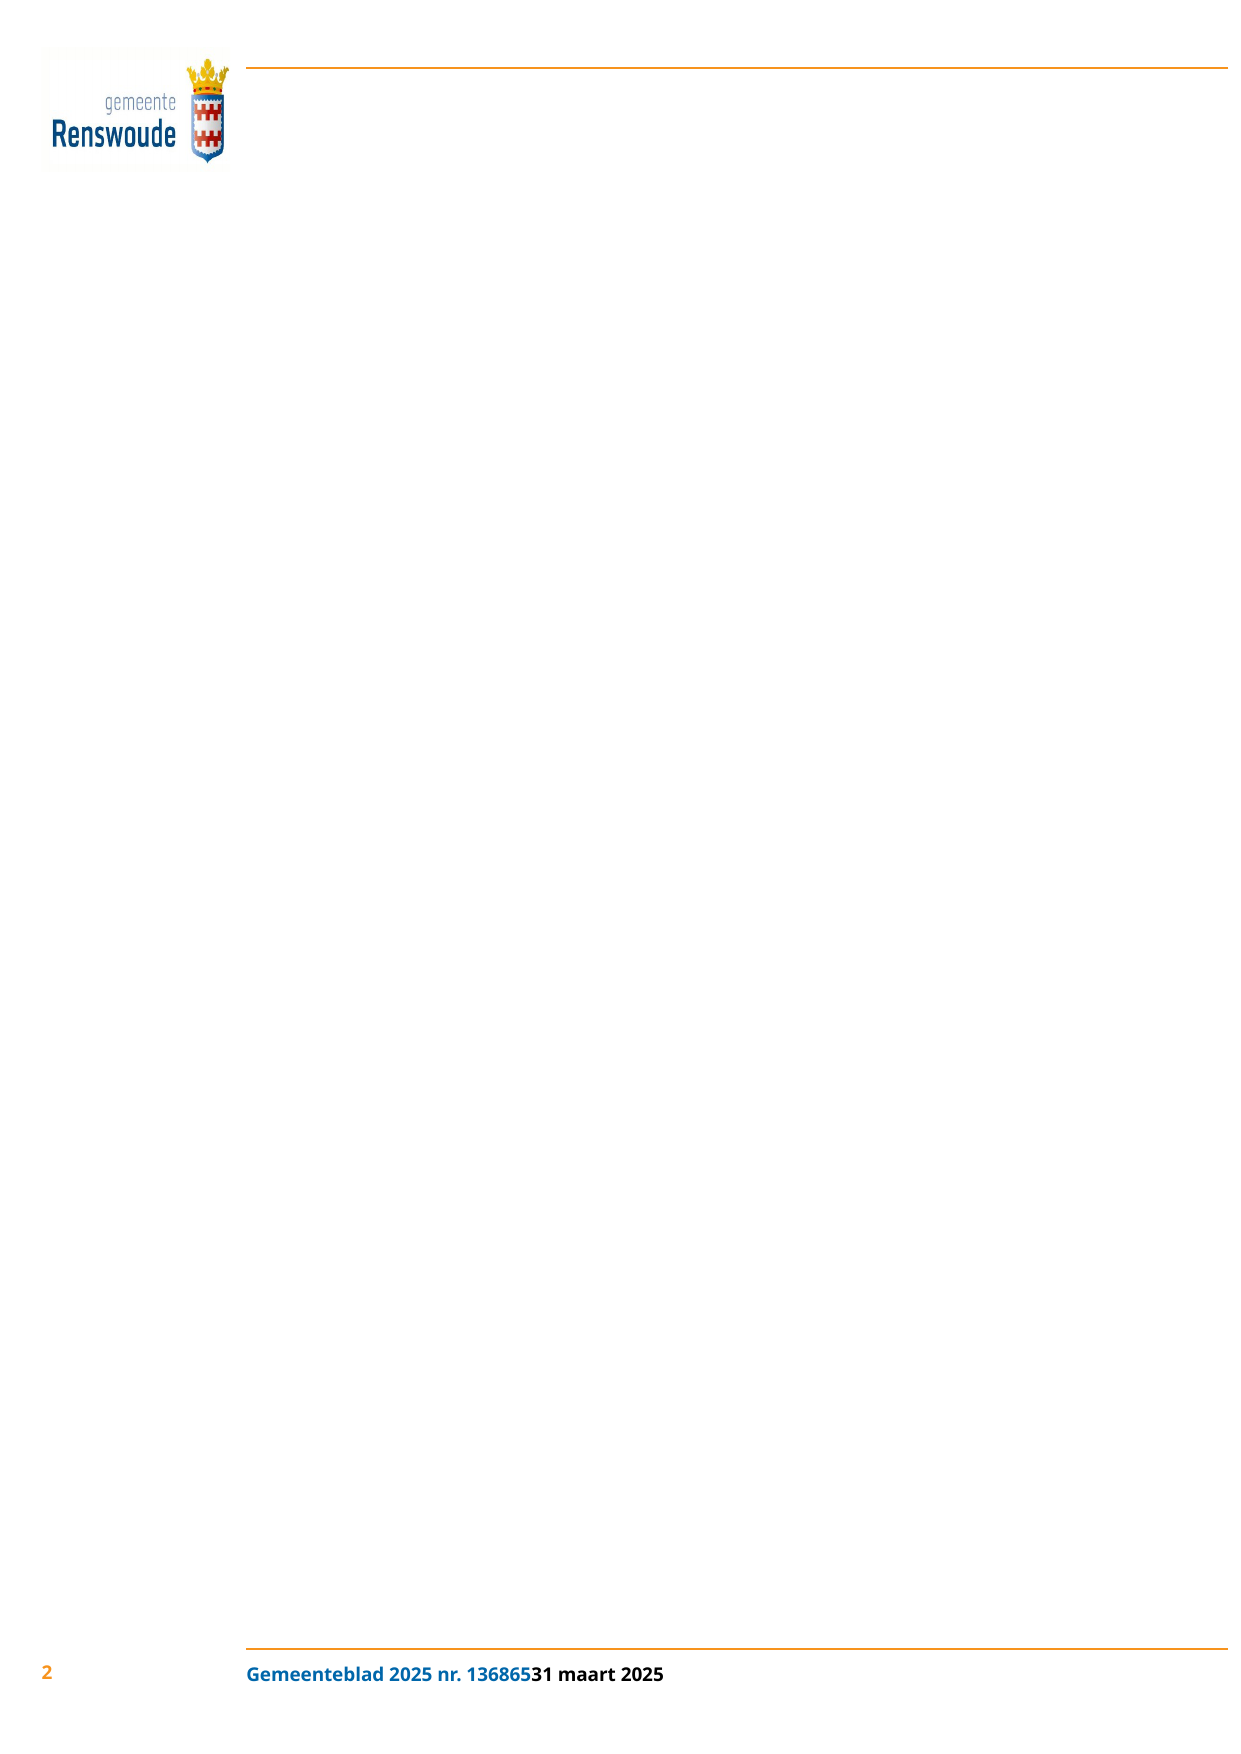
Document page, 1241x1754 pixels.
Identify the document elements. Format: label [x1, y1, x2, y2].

picture [41, 47, 231, 172]
